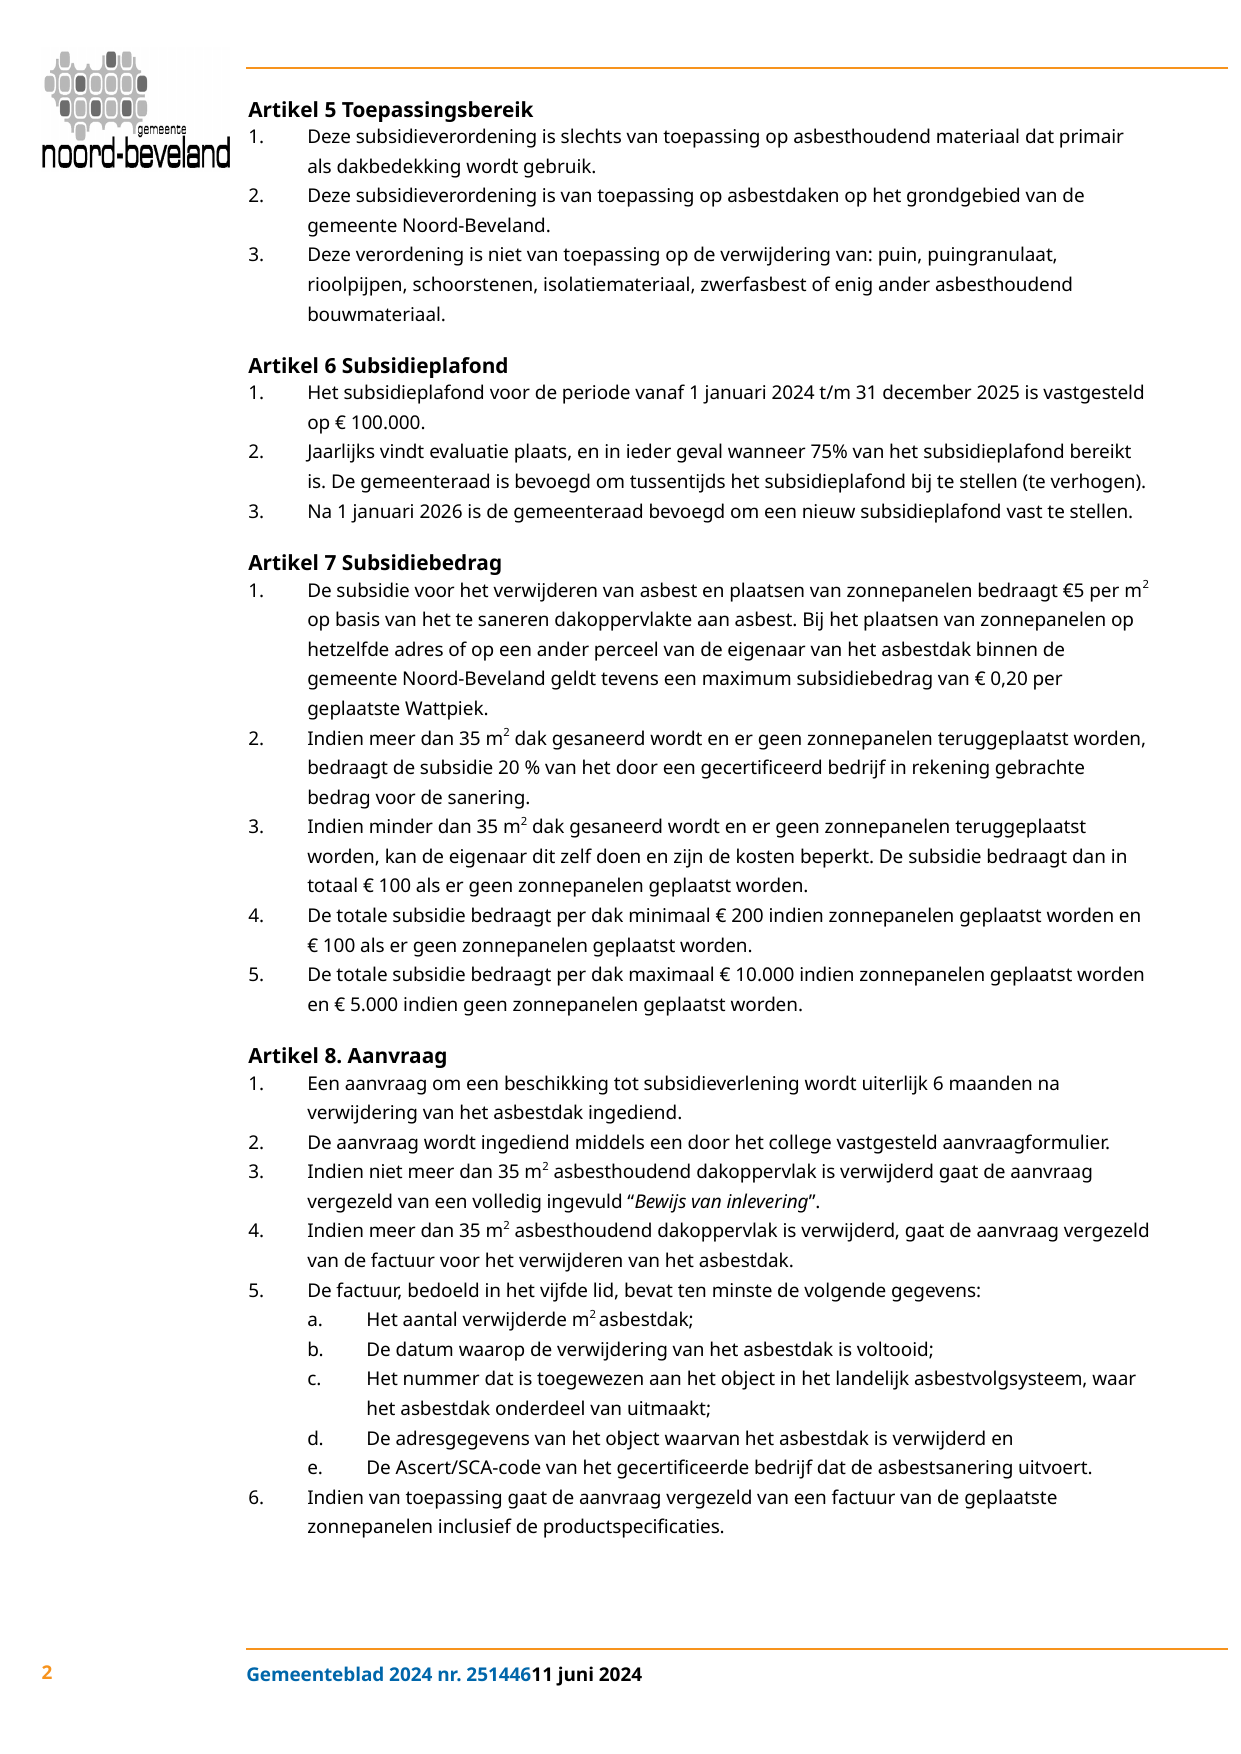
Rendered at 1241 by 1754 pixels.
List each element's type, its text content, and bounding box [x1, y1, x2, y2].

list Na 1 januari 2026 is de gemeenteraad bevoegd om een nieuw subsidieplafond vast te stellen. [248, 498, 1152, 524]
picture [41, 47, 231, 172]
list De totale subsidie bedraagt per dak maximaal € 10.000 indien zonnepanelen geplaatst worden en € 5.000 indien geen zonnepanelen geplaatst worden. [248, 961, 1152, 1017]
list Indien minder dan 35 m2 dak gesaneerd wordt en er geen zonnepanelen teruggeplaatst worden, kan de eigenaar dit zelf doen en zijn de kosten beperkt. De subsidie bedraagt dan in totaal € 100 als er geen zonnepanelen geplaatst worden. [248, 813, 1152, 898]
list Het aantal verwijderde m2 asbestdak; [307, 1306, 1152, 1332]
list De subsidie voor het verwijderen van asbest en plaatsen van zonnepanelen bedraagt €5 per m2 op basis van het te saneren dakoppervlakte aan asbest. Bij het plaatsen van zonnepanelen op hetzelfde adres of op een ander perceel van de eigenaar van het asbestdak binnen de gemeente Noord-Beveland geldt tevens een maximum subsidiebedrag van € 0,20 per geplaatste Wattpiek. [248, 577, 1152, 721]
list Het nummer dat is toegewezen aan het object in het landelijk asbestvolgsysteem, waar het asbestdak onderdeel van uitmaakt; [307, 1366, 1152, 1421]
list Deze verordening is niet van toepassing op de verwijdering van: puin, puingranulaat, rioolpijpen, schoorstenen, isolatiemateriaal, zwerfasbest of enig ander asbesthoudend bouwmateriaal. [248, 242, 1152, 326]
list Deze subsidieverordening is van toepassing op asbestdaken op het grondgebied van de gemeente Noord-Beveland. [248, 182, 1152, 238]
list Indien van toepassing gaat de aanvraag vergezeld van een factuur van de geplaatste zonnepanelen inclusief de productspecificaties. [248, 1484, 1152, 1539]
list De Ascert/SCA-code van het gecertificeerde bedrijf dat de asbestsanering uitvoert. [307, 1454, 1152, 1480]
list Deze subsidieverordening is slechts van toepassing op asbesthoudend materiaal dat primair als dakbedekking wordt gebruik. [248, 123, 1152, 178]
text Artikel 6 Subsidieplafond [248, 351, 1152, 379]
list De adresgegevens van het object waarvan het asbestdak is verwijderd en [307, 1425, 1152, 1451]
list Indien meer dan 35 m2 asbesthoudend dakoppervlak is verwijderd, gaat de aanvraag vergezeld van de factuur voor het verwijderen van het asbestdak. [248, 1218, 1152, 1273]
text Artikel 5 Toepassingsbereik [248, 95, 1152, 123]
text Artikel 7 Subsidiebedrag [248, 548, 1152, 577]
text Artikel 8. Aanvraag [248, 1041, 1152, 1070]
list De aanvraag wordt ingediend middels een door het college vastgesteld aanvraagformulier. [248, 1129, 1152, 1155]
list Indien niet meer dan 35 m2 asbesthoudend dakoppervlak is verwijderd gaat de aanvraag vergezeld van een volledig ingevuld “Bewijs van inlevering”. [248, 1158, 1152, 1214]
list Indien meer dan 35 m2 dak gesaneerd wordt en er geen zonnepanelen teruggeplaatst worden, bedraagt de subsidie 20 % van het door een gecertificeerd bedrijf in rekening gebrachte bedrag voor de sanering. [248, 725, 1152, 809]
list Het subsidieplafond voor de periode vanaf 1 januari 2024 t/m 31 december 2025 is vastgesteld op € 100.000. [248, 379, 1152, 435]
list De datum waarop de verwijdering van het asbestdak is voltooid; [307, 1336, 1152, 1362]
list De factuur, bedoeld in het vijfde lid, bevat ten minste de volgende gegevens: [248, 1277, 1152, 1303]
list Jaarlijks vindt evaluatie plaats, en in ieder geval wanneer 75% van het subsidieplafond bereikt is. De gemeenteraad is bevoegd om tussentijds het subsidieplafond bij te stellen (te verhogen). [248, 439, 1152, 494]
list De totale subsidie bedraagt per dak minimaal € 200 indien zonnepanelen geplaatst worden en € 100 als er geen zonnepanelen geplaatst worden. [248, 902, 1152, 957]
list Een aanvraag om een beschikking tot subsidieverlening wordt uiterlijk 6 maanden na verwijdering van het asbestdak ingediend. [248, 1070, 1152, 1125]
